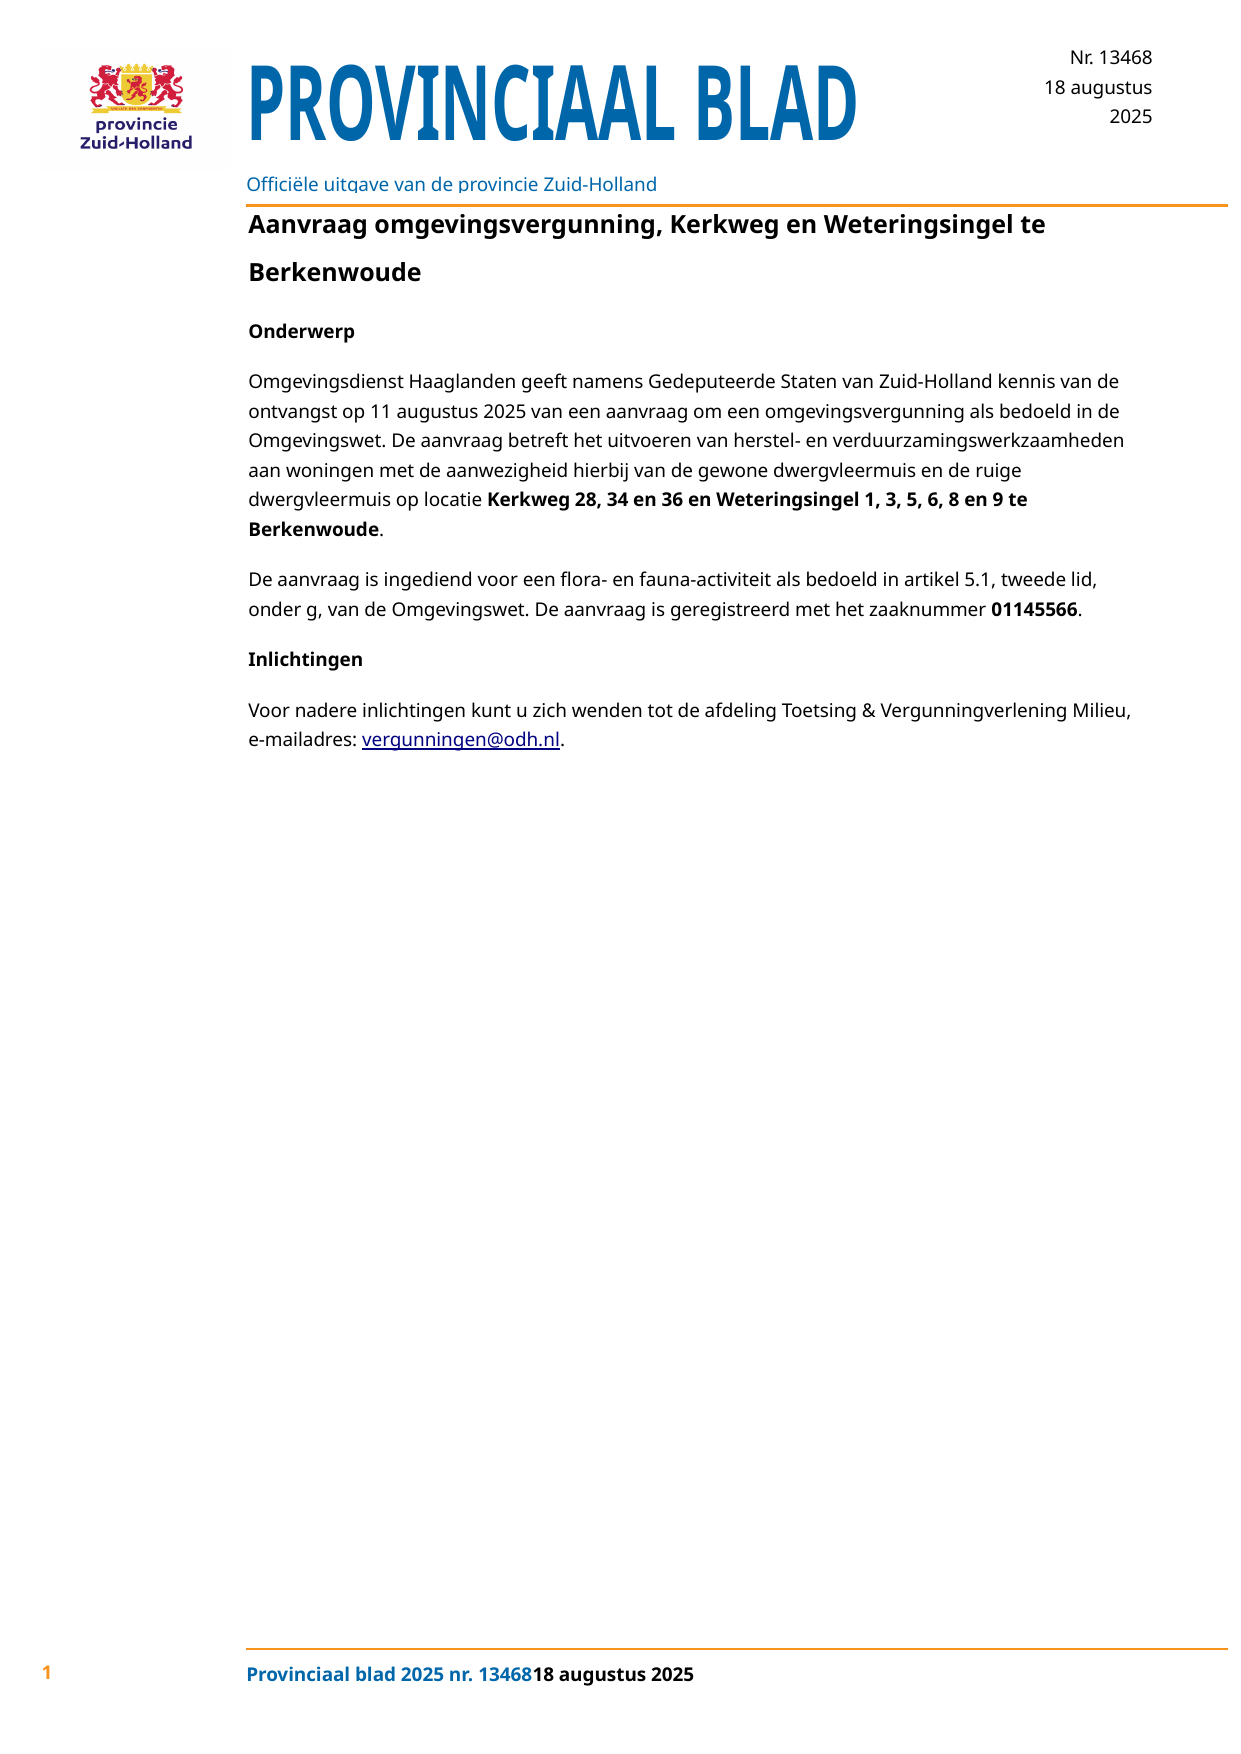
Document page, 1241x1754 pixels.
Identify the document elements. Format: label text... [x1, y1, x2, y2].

text Inlichtingen [248, 647, 1152, 672]
text Onderwerp [248, 318, 1152, 344]
text Voor nadere inlichtingen kunt u zich wenden tot de afdeling Toetsing & Vergunningverlening Milieu, e-mailadres: vergunningen@odh.nl. [248, 697, 1152, 752]
text Omgevingsdienst Haaglanden geeft namens Gedeputeerde Staten van Zuid-Holland kennis van de ontvangst op 11 augustus 2025 van een aanvraag om een omgevingsvergunning als bedoeld in de Omgevingswet. De aanvraag betreft het uitvoeren van herstel- en verduurzamingswerkzaamheden aan woningen met de aanwezigheid hierbij van de gewone dwergvleermuis en de ruige dwergvleermuis op locatie Kerkweg 28, 34 en 36 en Weteringsingel 1, 3, 5, 6, 8 en 9 te Berkenwoude. [248, 368, 1152, 542]
text De aanvraag is ingediend voor een flora- en fauna-activiteit als bedoeld in artikel 5.1, tweede lid, onder g, van de Omgevingswet. De aanvraag is geregistreerd met het zaaknummer 01145566. [248, 567, 1152, 622]
text Aanvraag omgevingsvergunning, Kerkweg en Weteringsingel te Berkenwoude [248, 207, 1152, 288]
picture [41, 47, 231, 172]
